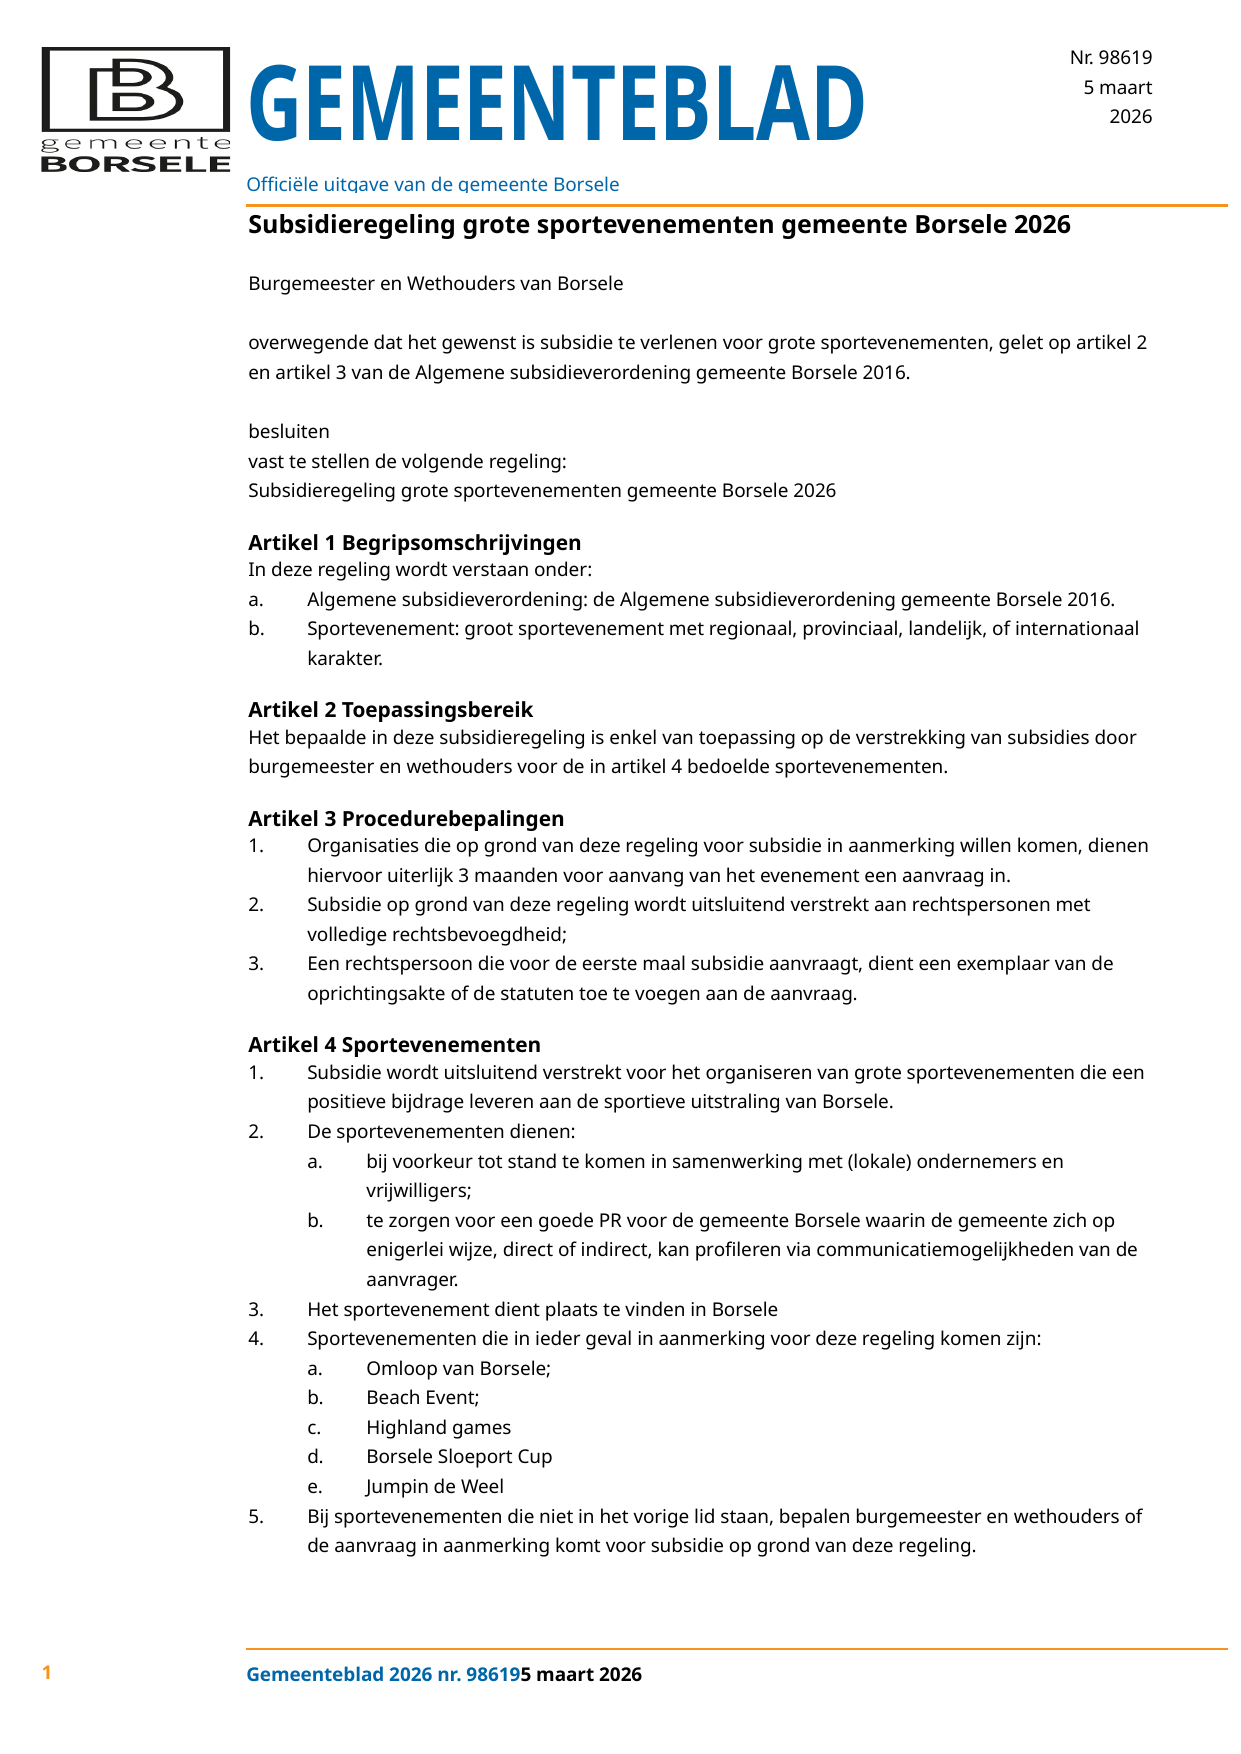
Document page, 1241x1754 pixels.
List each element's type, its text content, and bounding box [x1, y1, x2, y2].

list te zorgen voor een goede PR voor de gemeente Borsele waarin de gemeente zich op enigerlei wijze, direct of indirect, kan profileren via communicatiemogelijkheden van de aanvrager. [307, 1207, 1152, 1292]
list Organisaties die op grond van deze regeling voor subsidie in aanmerking willen komen, dienen hiervoor uiterlijk 3 maanden voor aanvang van het evenement een aanvraag in. [248, 832, 1152, 888]
text Subsidieregeling grote sportevenementen gemeente Borsele 2026 [248, 207, 1152, 241]
text Artikel 4 Sportevenementen [248, 1031, 1152, 1059]
list Een rechtspersoon die voor de eerste maal subsidie aanvraagt, dient een exemplaar van de oprichtingsakte of de statuten toe te voegen aan de aanvraag. [248, 951, 1152, 1006]
list Algemene subsidieverordening: de Algemene subsidieverordening gemeente Borsele 2016. [248, 586, 1152, 612]
text In deze regeling wordt verstaan onder: [248, 556, 1152, 582]
list Beach Event; [307, 1384, 1152, 1410]
list Sportevenement: groot sportevenement met regionaal, provinciaal, landelijk, of internationaal karakter. [248, 615, 1152, 671]
text vast te stellen de volgende regeling: [248, 448, 1152, 473]
text overwegende dat het gewenst is subsidie te verlenen voor grote sportevenementen, gelet op artikel 2 en artikel 3 van de Algemene subsidieverordening gemeente Borsele 2016. [248, 329, 1152, 385]
text Artikel 1 Begripsomschrijvingen [248, 528, 1152, 556]
list Borsele Sloeport Cup [307, 1444, 1152, 1469]
list Jumpin de Weel [307, 1473, 1152, 1499]
picture [41, 47, 231, 172]
text Subsidieregeling grote sportevenementen gemeente Borsele 2026 [248, 477, 1152, 503]
list bij voorkeur tot stand te komen in samenwerking met (lokale) ondernemers en vrijwilligers; [307, 1148, 1152, 1203]
list Subsidie wordt uitsluitend verstrekt voor het organiseren van grote sportevenementen die een positieve bijdrage leveren aan de sportieve uitstraling van Borsele. [248, 1059, 1152, 1114]
text Het bepaalde in deze subsidieregeling is enkel van toepassing op de verstrekking van subsidies door burgemeester en wethouders voor de in artikel 4 bedoelde sportevenementen. [248, 724, 1152, 779]
list Bij sportevenementen die niet in het vorige lid staan, bepalen burgemeester en wethouders of de aanvraag in aanmerking komt voor subsidie op grond van deze regeling. [248, 1503, 1152, 1558]
text besluiten [248, 418, 1152, 444]
list Omloop van Borsele; [307, 1355, 1152, 1381]
list De sportevenementen dienen: [248, 1118, 1152, 1144]
text Burgemeester en Wethouders van Borsele [248, 270, 1152, 296]
list Highland games [307, 1414, 1152, 1440]
list Sportevenementen die in ieder geval in aanmerking voor deze regeling komen zijn: [248, 1325, 1152, 1351]
text Artikel 3 Procedurebepalingen [248, 804, 1152, 832]
list Het sportevenement dient plaats te vinden in Borsele [248, 1296, 1152, 1321]
list Subsidie op grond van deze regeling wordt uitsluitend verstrekt aan rechtspersonen met volledige rechtsbevoegdheid; [248, 891, 1152, 947]
text Artikel 2 Toepassingsbereik [248, 695, 1152, 724]
